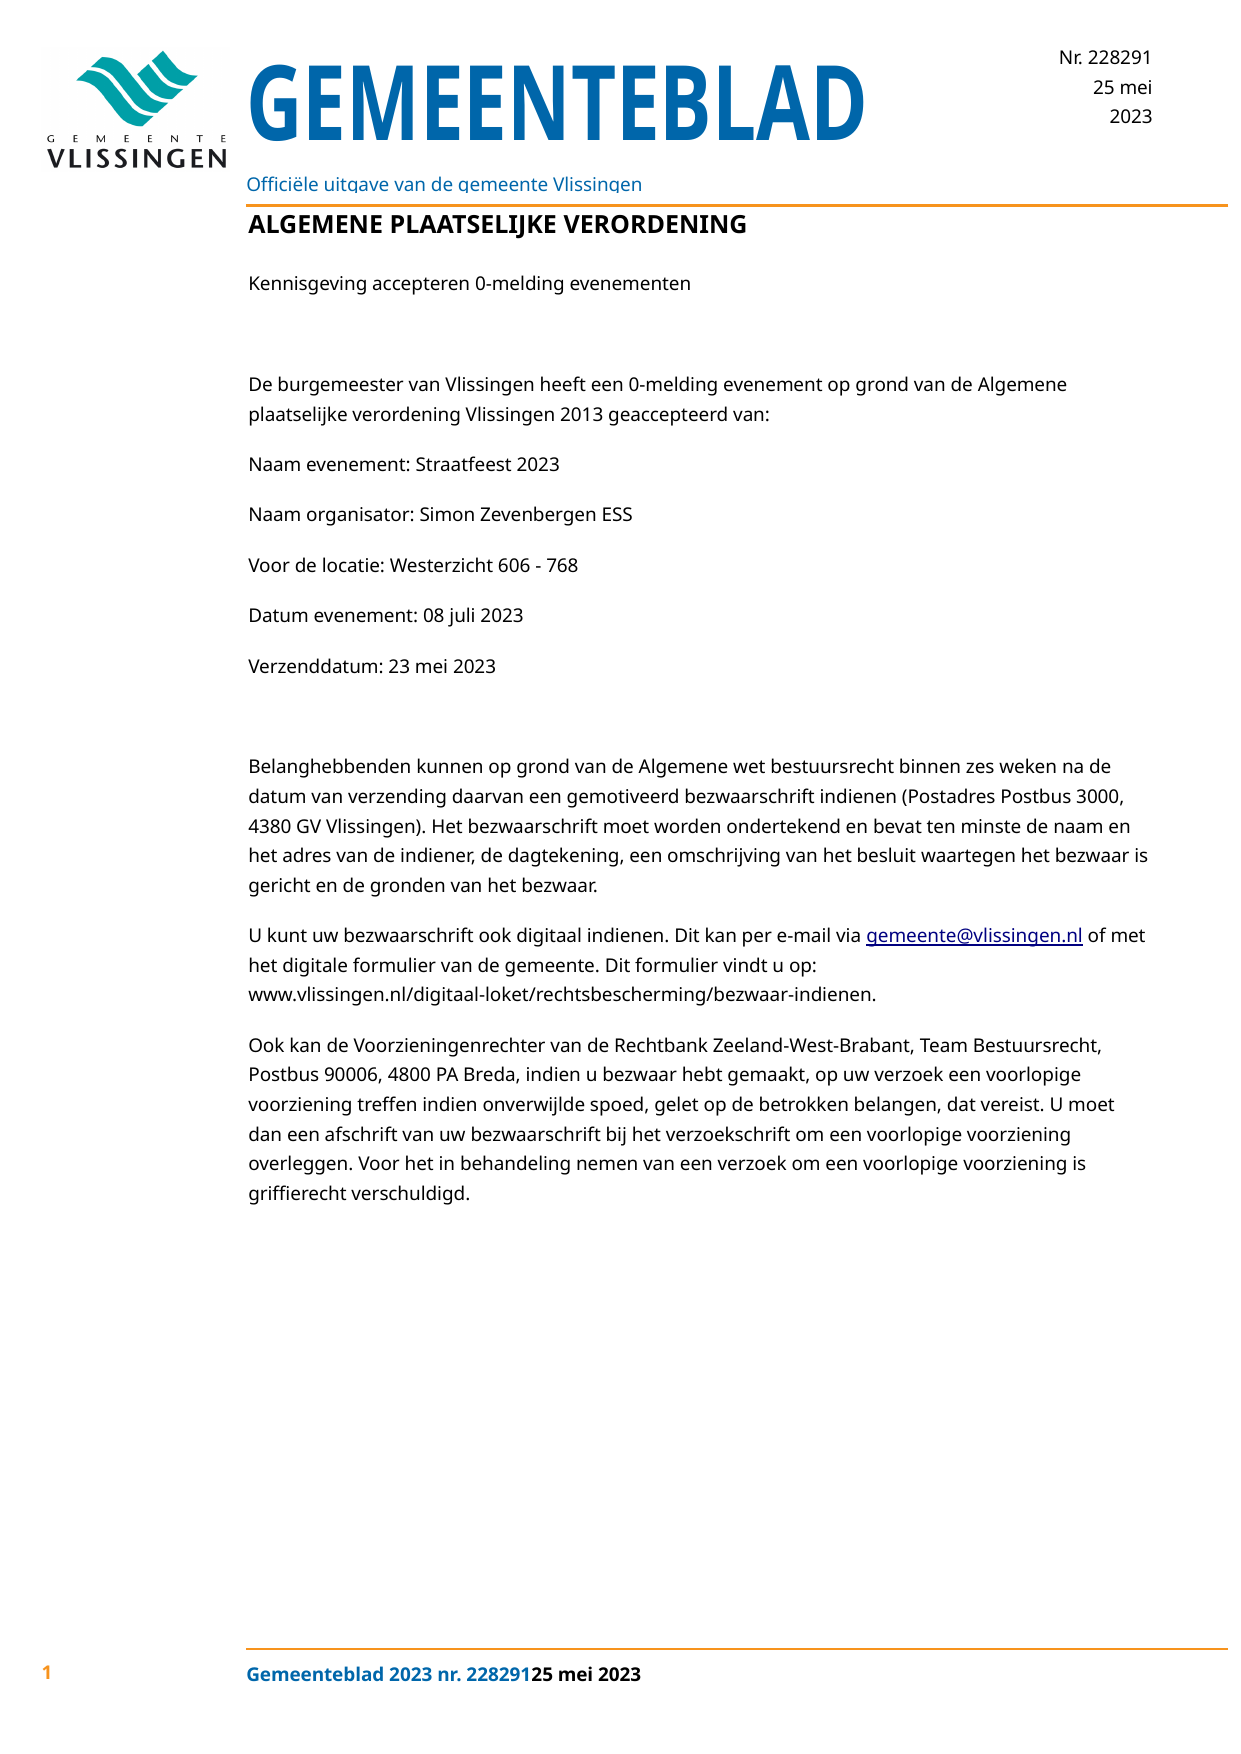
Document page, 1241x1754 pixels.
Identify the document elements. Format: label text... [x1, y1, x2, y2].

picture [41, 47, 231, 172]
text Voor de locatie: Westerzicht 606 - 768 [248, 552, 1152, 578]
text Naam evenement: Straatfeest 2023 [248, 451, 1152, 477]
text De burgemeester van Vlissingen heeft een 0-melding evenement op grond van de Algemene plaatselijke verordening Vlissingen 2013 geaccepteerd van: [248, 371, 1152, 426]
text Kennisgeving accepteren 0-melding evenementen [248, 270, 1152, 296]
text Datum evenement: 08 juli 2023 [248, 602, 1152, 628]
text Naam organisator: Simon Zevenbergen ESS [248, 502, 1152, 527]
text Belanghebbenden kunnen op grond van de Algemene wet bestuursrecht binnen zes weken na de datum van verzending daarvan een gemotiveerd bezwaarschrift indienen (Postadres Postbus 3000, 4380 GV Vlissingen). Het bezwaarschrift moet worden ondertekend en bevat ten minste de naam en het adres van de indiener, de dagtekening, een omschrijving van het besluit waartegen het bezwaar is gericht en de gronden van het bezwaar. [248, 754, 1152, 898]
text ALGEMENE PLAATSELIJKE VERORDENING [248, 207, 1152, 241]
text Ook kan de Voorzieningenrechter van de Rechtbank Zeeland-West-Brabant, Team Bestuursrecht, Postbus 90006, 4800 PA Breda, indien u bezwaar hebt gemaakt, op uw verzoek een voorlopige voorziening treffen indien onverwijlde spoed, gelet op de betrokken belangen, dat vereist. U moet dan een afschrift van uw bezwaarschrift bij het verzoekschrift om een voorlopige voorziening overleggen. Voor het in behandeling nemen van een verzoek om een voorlopige voorziening is griffierecht verschuldigd. [248, 1032, 1152, 1206]
text Verzenddatum: 23 mei 2023 [248, 653, 1152, 678]
text U kunt uw bezwaarschrift ook digitaal indienen. Dit kan per e-mail via gemeente@vlissingen.nl of met het digitale formulier van de gemeente. Dit formulier vindt u op: www.vlissingen.nl/digitaal-loket/rechtsbescherming/bezwaar-indienen. [248, 922, 1152, 1007]
